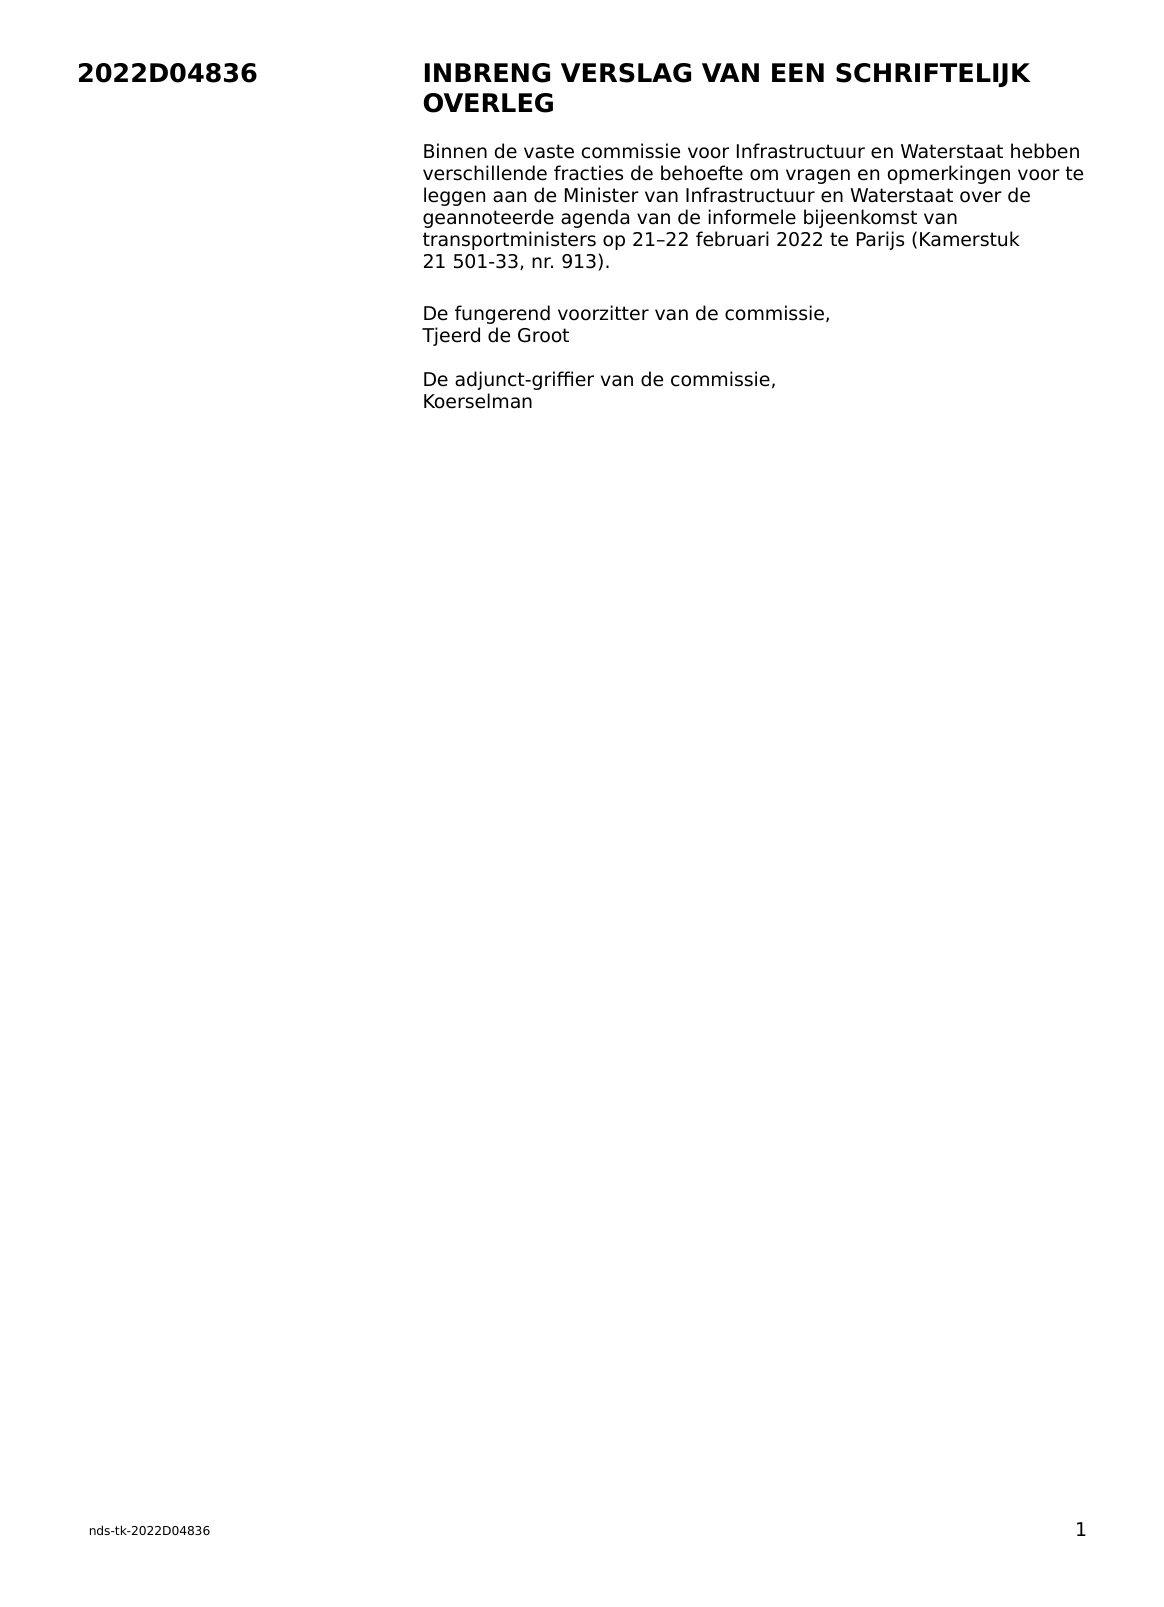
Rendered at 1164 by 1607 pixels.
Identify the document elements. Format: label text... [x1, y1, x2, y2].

text De adjunct-griffier van de commissie, Koerselman [422, 369, 1087, 413]
text 2022D04836 INBRENG VERSLAG VAN EEN SCHRIFTELIJK OVERLEG [77, 59, 1087, 118]
text nds-tk-2022D04836 [88, 1524, 323, 1538]
text Binnen de vaste commissie voor Infrastructuur en Waterstaat hebben verschillende fracties de behoefte om vragen en opmerkingen voor te leggen aan de Minister van Infrastructuur en Waterstaat over de geannoteerde agenda van de informele bijeenkomst van transportministers op 21–22 februari 2022 te Parijs (Kamerstuk 21 501-33, nr. 913). [422, 141, 1087, 272]
text De fungerend voorzitter van de commissie, Tjeerd de Groot [422, 302, 1087, 346]
